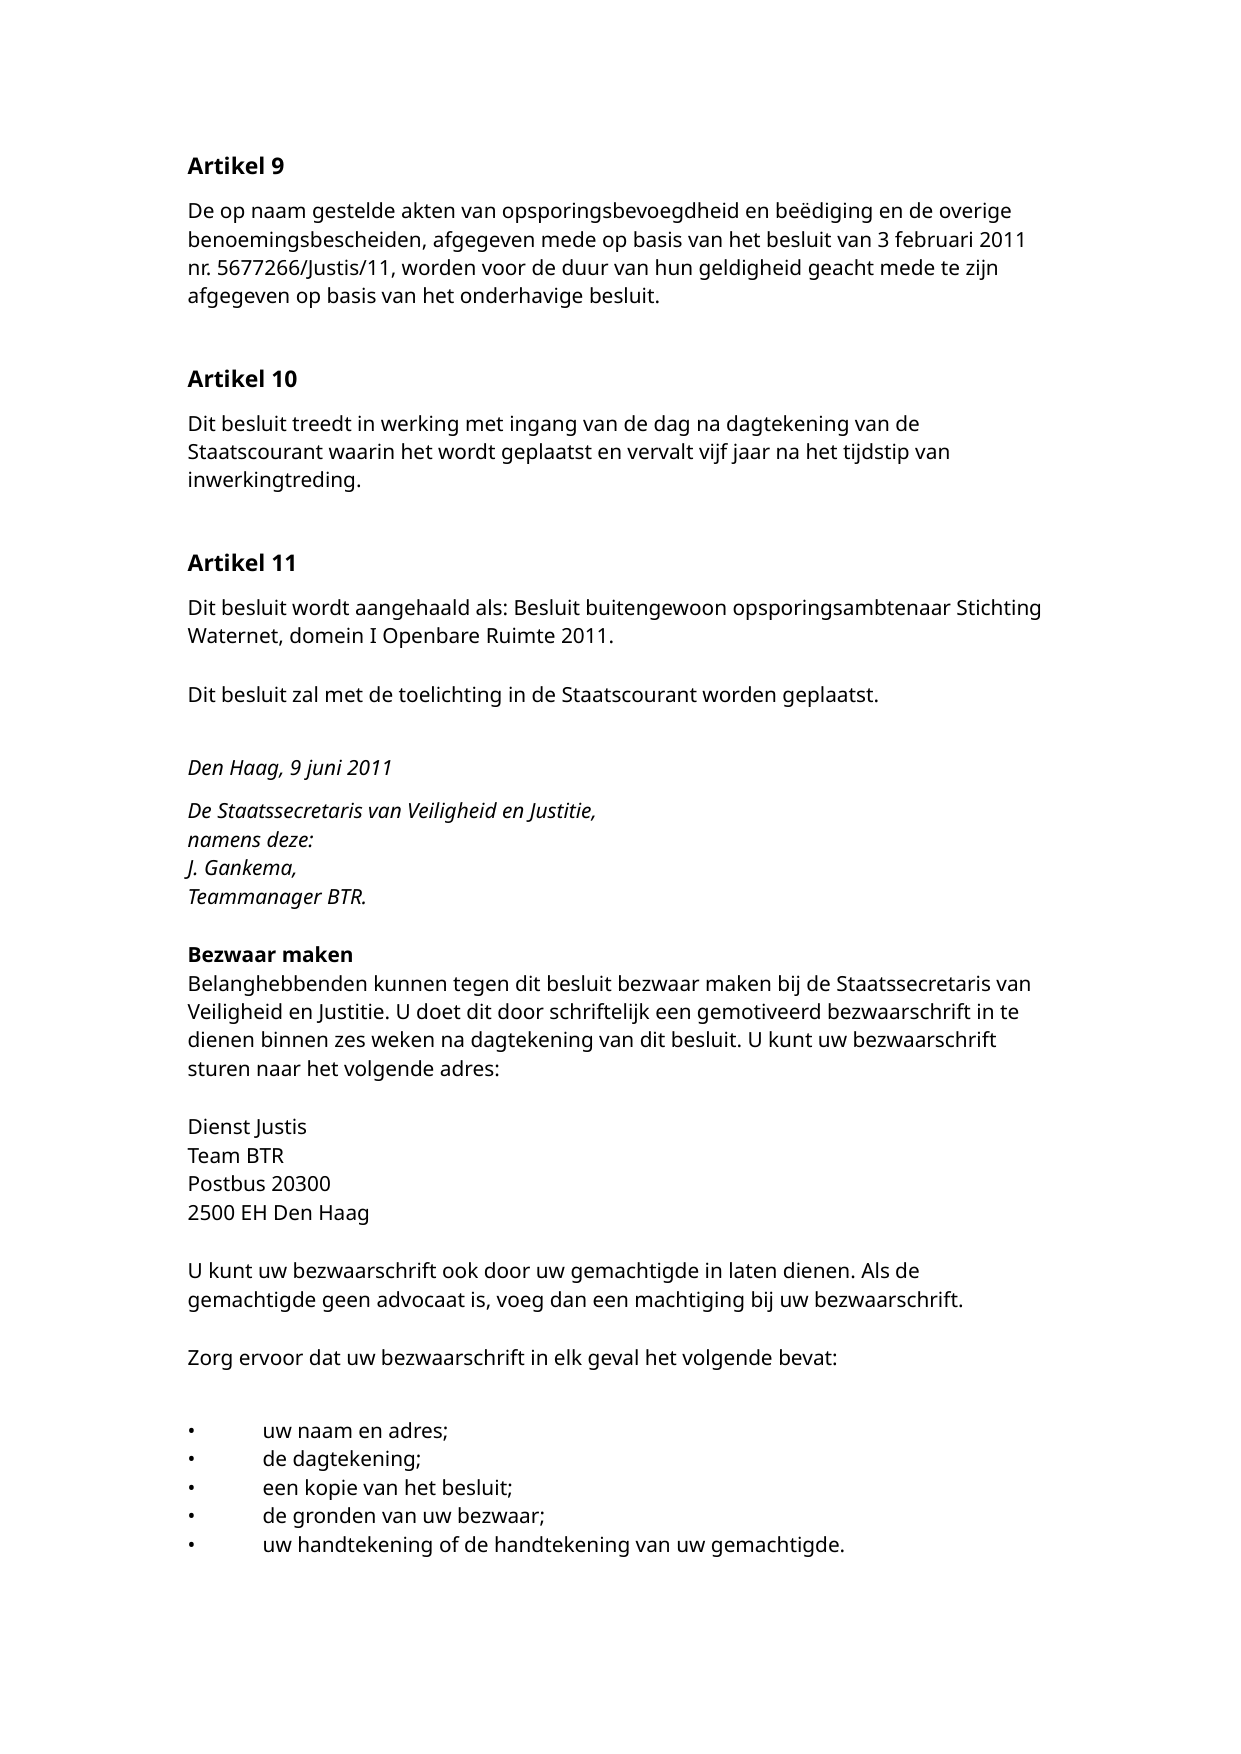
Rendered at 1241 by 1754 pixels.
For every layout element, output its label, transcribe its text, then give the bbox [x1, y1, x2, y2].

text Den Haag, 9 juni 2011 [187, 753, 1053, 782]
text De op naam gestelde akten van opsporingsbevoegdheid en beëdiging en de overige benoemingsbescheiden, afgegeven mede op basis van het besluit van 3 februari 2011 nr. 5677266/Justis/11, worden voor de duur van hun geldigheid geacht mede te zijn afgegeven op basis van het onderhavige besluit. [187, 196, 1053, 310]
list een kopie van het besluit; [187, 1473, 1053, 1501]
text Teammanager BTR. [187, 882, 1053, 910]
text U kunt uw bezwaarschrift ook door uw gemachtigde in laten dienen. Als de gemachtigde geen advocaat is, voeg dan een machtiging bij uw bezwaarschrift. [187, 1256, 1053, 1313]
text Bezwaar maken [187, 940, 1053, 969]
text Dit besluit treedt in werking met ingang van de dag na dagtekening van de Staatscourant waarin het wordt geplaatst en vervalt vijf jaar na het tijdstip van inwerkingtreding. [187, 409, 1053, 494]
text J. Gankema, [187, 853, 1053, 882]
text namens deze: [187, 825, 1053, 853]
text 2500 EH Den Haag [187, 1198, 1053, 1226]
text Team BTR [187, 1141, 1053, 1169]
subtitle Artikel 11 [187, 547, 1053, 578]
subtitle Artikel 9 [187, 150, 1053, 181]
text Dit besluit zal met de toelichting in de Staatscourant worden geplaatst. [187, 680, 1053, 708]
text De Staatssecretaris van Veiligheid en Justitie, [187, 797, 1053, 825]
text Zorg ervoor dat uw bezwaarschrift in elk geval het volgende bevat: [187, 1343, 1053, 1371]
text Postbus 20300 [187, 1169, 1053, 1198]
text Dienst Justis [187, 1112, 1053, 1141]
list de gronden van uw bezwaar; [187, 1501, 1053, 1530]
text Dit besluit wordt aangehaald als: Besluit buitengewoon opsporingsambtenaar Stichting Waternet, domein I Openbare Ruimte 2011. [187, 593, 1053, 650]
list uw handtekening of de handtekening van uw gemachtigde. [187, 1530, 1053, 1558]
text Belanghebbenden kunnen tegen dit besluit bezwaar maken bij de Staatssecretaris van Veiligheid en Justitie. U doet dit door schriftelijk een gemotiveerd bezwaarschrift in te dienen binnen zes weken na dagtekening van dit besluit. U kunt uw bezwaarschrift sturen naar het volgende adres: [187, 969, 1053, 1082]
list uw naam en adres; [187, 1416, 1053, 1444]
list de dagtekening; [187, 1444, 1053, 1473]
subtitle Artikel 10 [187, 362, 1053, 394]
